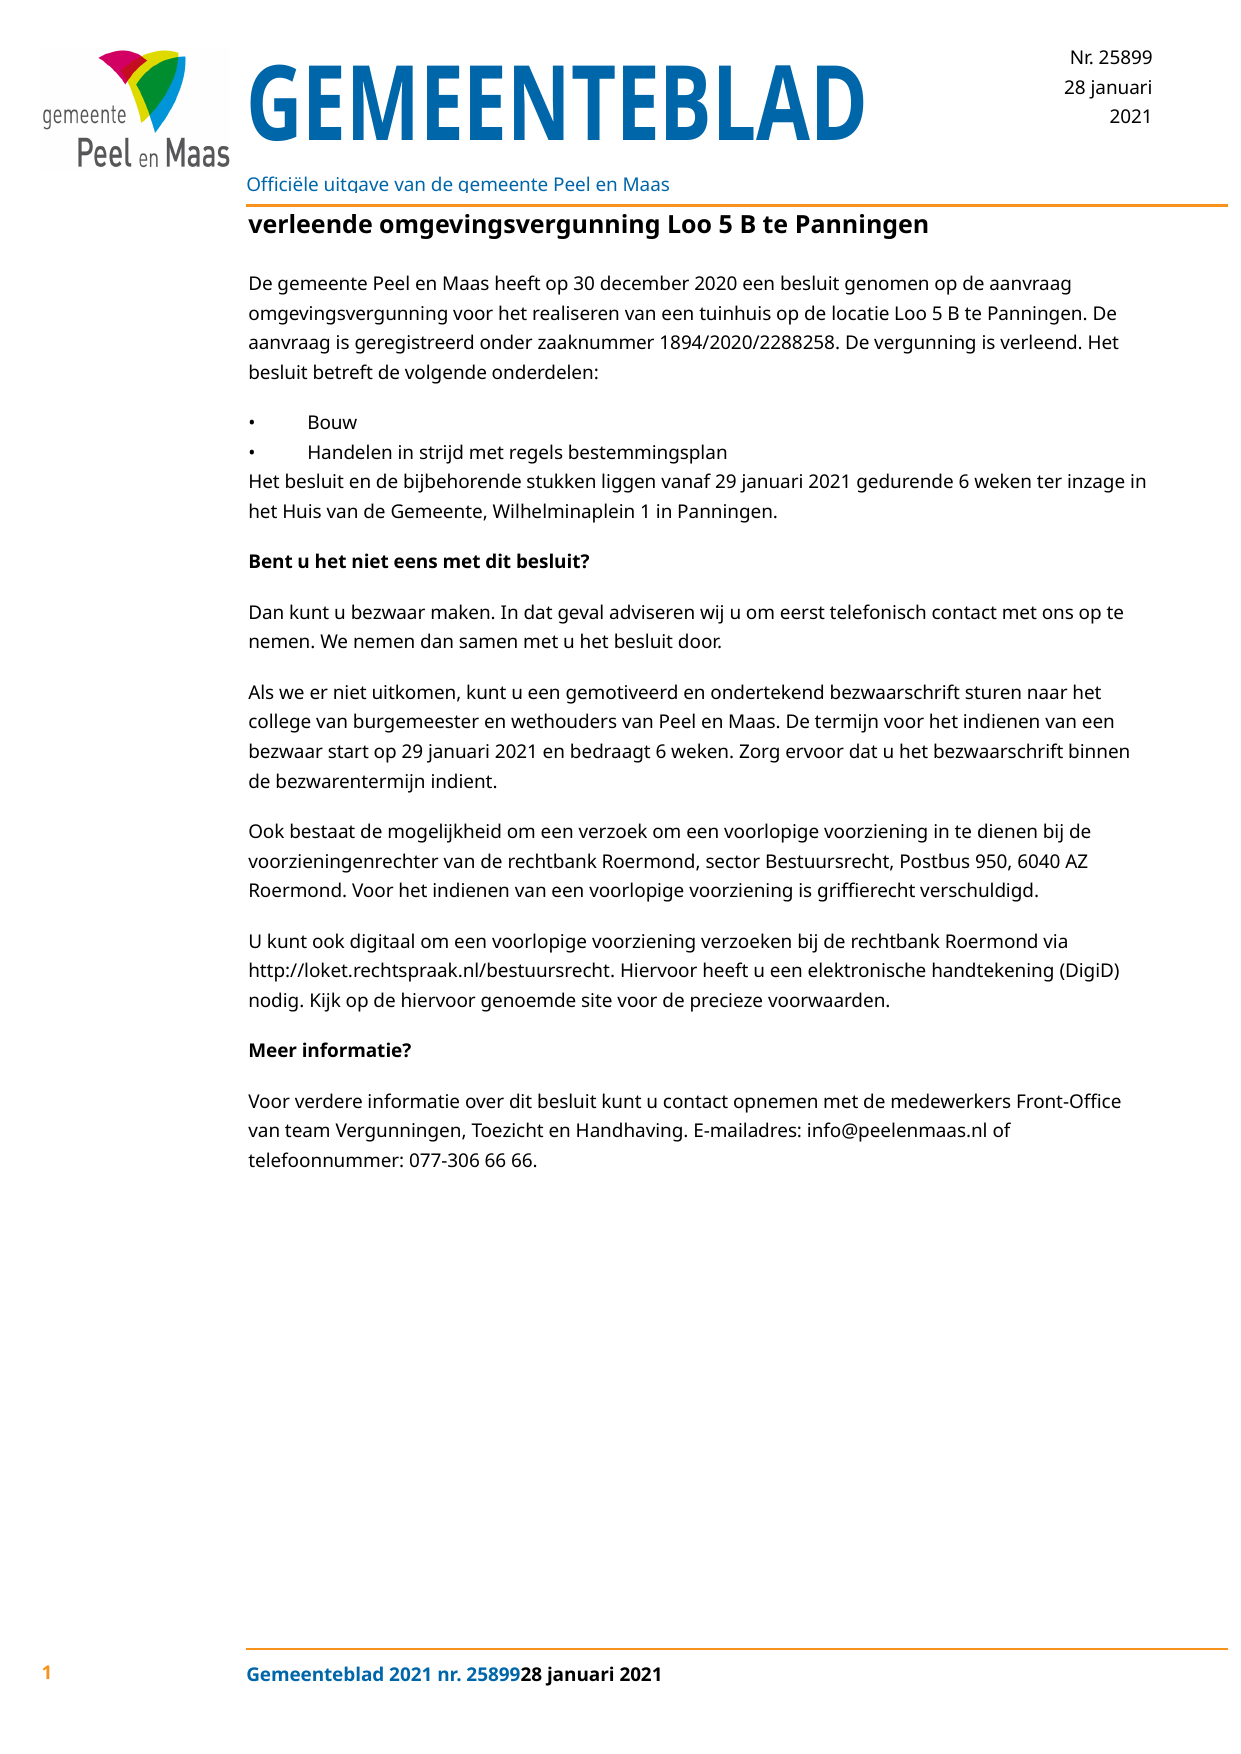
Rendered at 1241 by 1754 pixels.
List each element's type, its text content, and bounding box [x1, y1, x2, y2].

list Bouw [248, 409, 1152, 435]
text De gemeente Peel en Maas heeft op 30 december 2020 een besluit genomen op de aanvraag omgevingsvergunning voor het realiseren van een tuinhuis op de locatie Loo 5 B te Panningen. De aanvraag is geregistreerd onder zaaknummer 1894/2020/2288258. De vergunning is verleend. Het besluit betreft de volgende onderdelen: [248, 270, 1152, 385]
text Ook bestaat de mogelijkheid om een verzoek om een voorlopige voorziening in te dienen bij de voorzieningenrechter van de rechtbank Roermond, sector Bestuursrecht, Postbus 950, 6040 AZ Roermond. Voor het indienen van een voorlopige voorziening is griffierecht verschuldigd. [248, 818, 1152, 903]
list Handelen in strijd met regels bestemmingsplan [248, 439, 1152, 465]
text U kunt ook digitaal om een voorlopige voorziening verzoeken bij de rechtbank Roermond via http://loket.rechtspraak.nl/bestuursrecht. Hiervoor heeft u een elektronische handtekening (DigiD) nodig. Kijk op de hiervoor genoemde site voor de precieze voorwaarden. [248, 928, 1152, 1013]
text Dan kunt u bezwaar maken. In dat geval adviseren wij u om eerst telefonisch contact met ons op te nemen. We nemen dan samen met u het besluit door. [248, 599, 1152, 654]
text verleende omgevingsvergunning Loo 5 B te Panningen [248, 207, 1152, 241]
text Voor verdere informatie over dit besluit kunt u contact opnemen met de medewerkers Front-Office van team Vergunningen, Toezicht en Handhaving. E-mailadres: info@peelenmaas.nl of telefoonnummer: 077-306 66 66. [248, 1088, 1152, 1173]
text Meer informatie? [248, 1037, 1152, 1063]
text Als we er niet uitkomen, kunt u een gemotiveerd en ondertekend bezwaarschrift sturen naar het college van burgemeester en wethouders van Peel en Maas. De termijn voor het indienen van een bezwaar start op 29 januari 2021 en bedraagt 6 weken. Zorg ervoor dat u het bezwaarschrift binnen de bezwarentermijn indient. [248, 679, 1152, 793]
text Het besluit en de bijbehorende stukken liggen vanaf 29 januari 2021 gedurende 6 weken ter inzage in het Huis van de Gemeente, Wilhelminaplein 1 in Panningen. [248, 469, 1152, 524]
text Bent u het niet eens met dit besluit? [248, 549, 1152, 574]
picture [41, 47, 231, 172]
